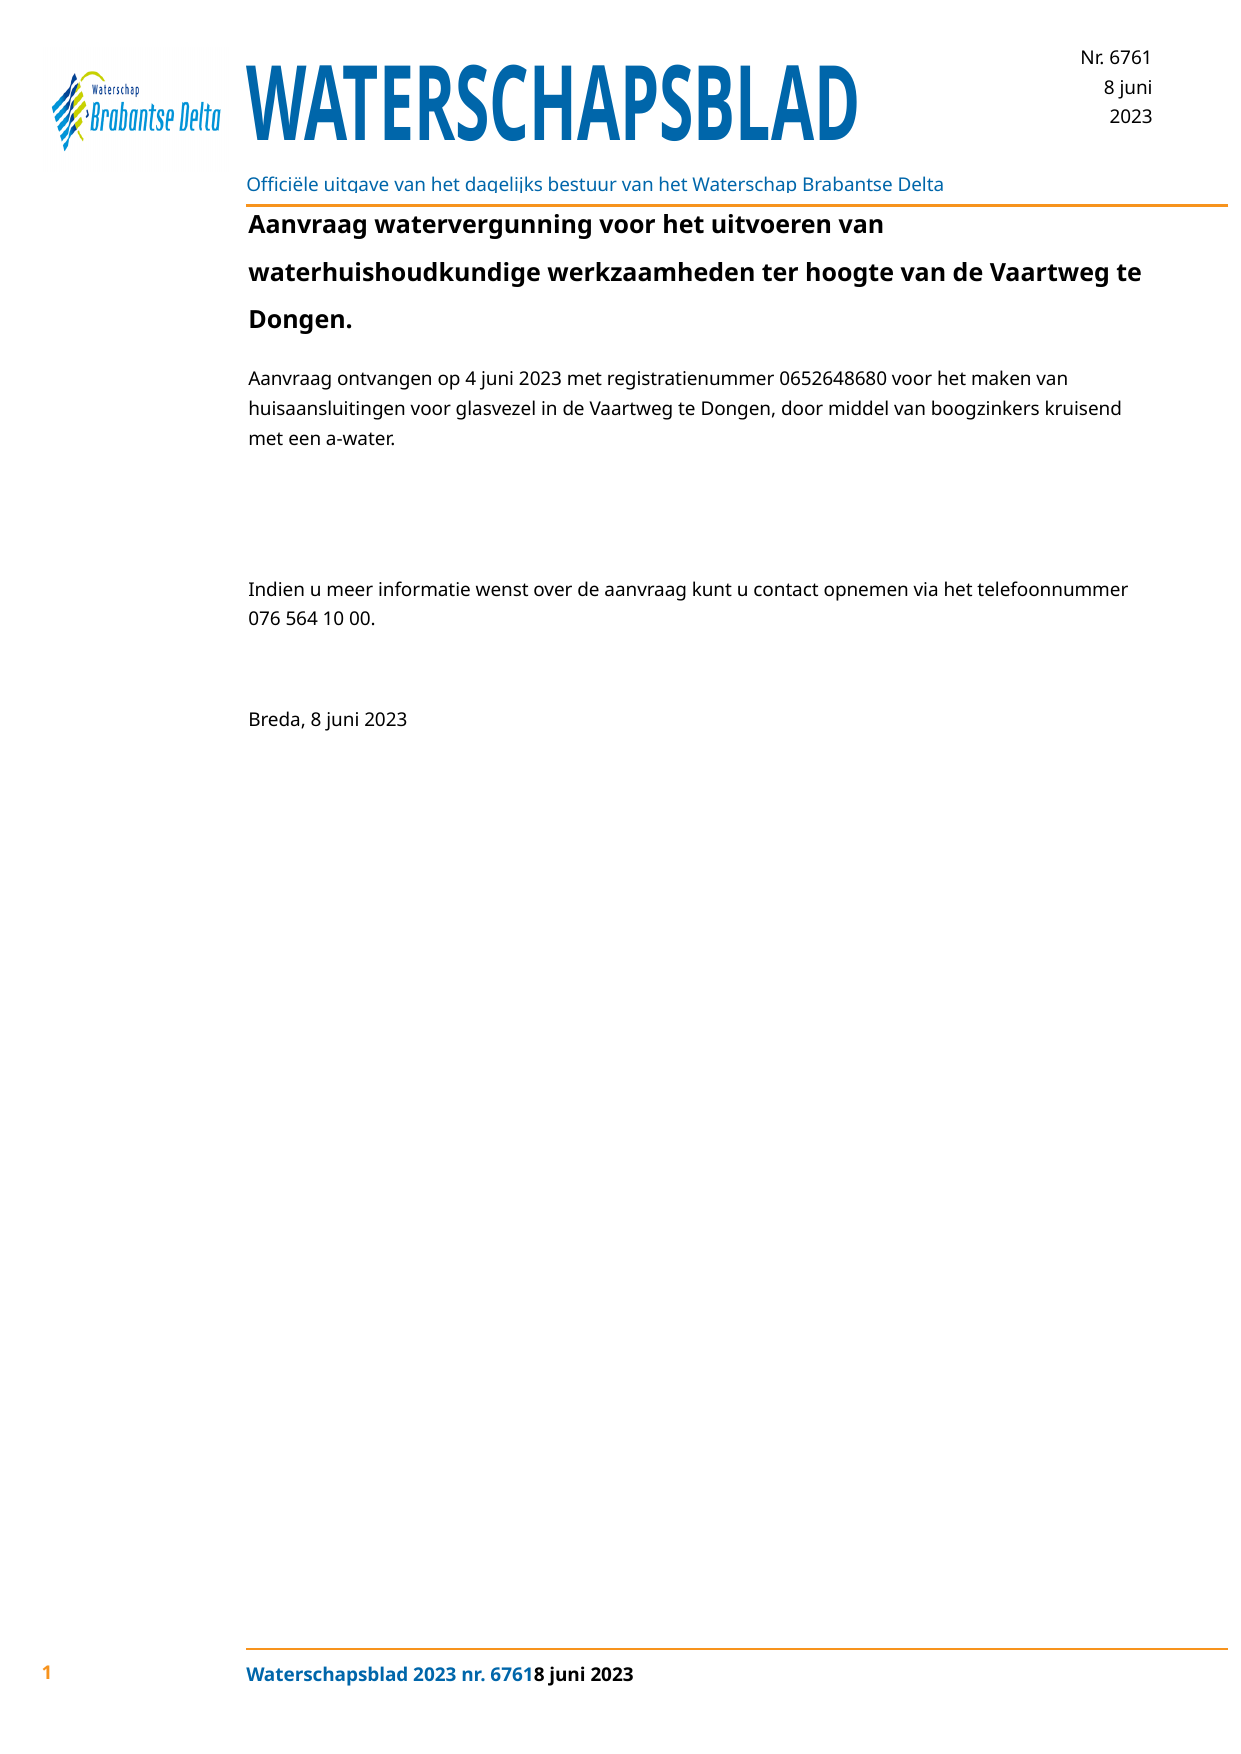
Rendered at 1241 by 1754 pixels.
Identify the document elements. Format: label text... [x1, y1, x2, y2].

text Aanvraag ontvangen op 4 juni 2023 met registratienummer 0652648680 voor het maken van huisaansluitingen voor glasvezel in de Vaartweg te Dongen, door middel van boogzinkers kruisend met een a-water. [248, 366, 1152, 450]
picture [41, 47, 231, 172]
text Breda, 8 juni 2023 [248, 706, 1152, 732]
text Aanvraag watervergunning voor het uitvoeren van waterhuishoudkundige werkzaamheden ter hoogte van de Vaartweg te Dongen. [248, 207, 1152, 336]
text Indien u meer informatie wenst over de aanvraag kunt u contact opnemen via het telefoonnummer 076 564 10 00. [248, 576, 1152, 631]
